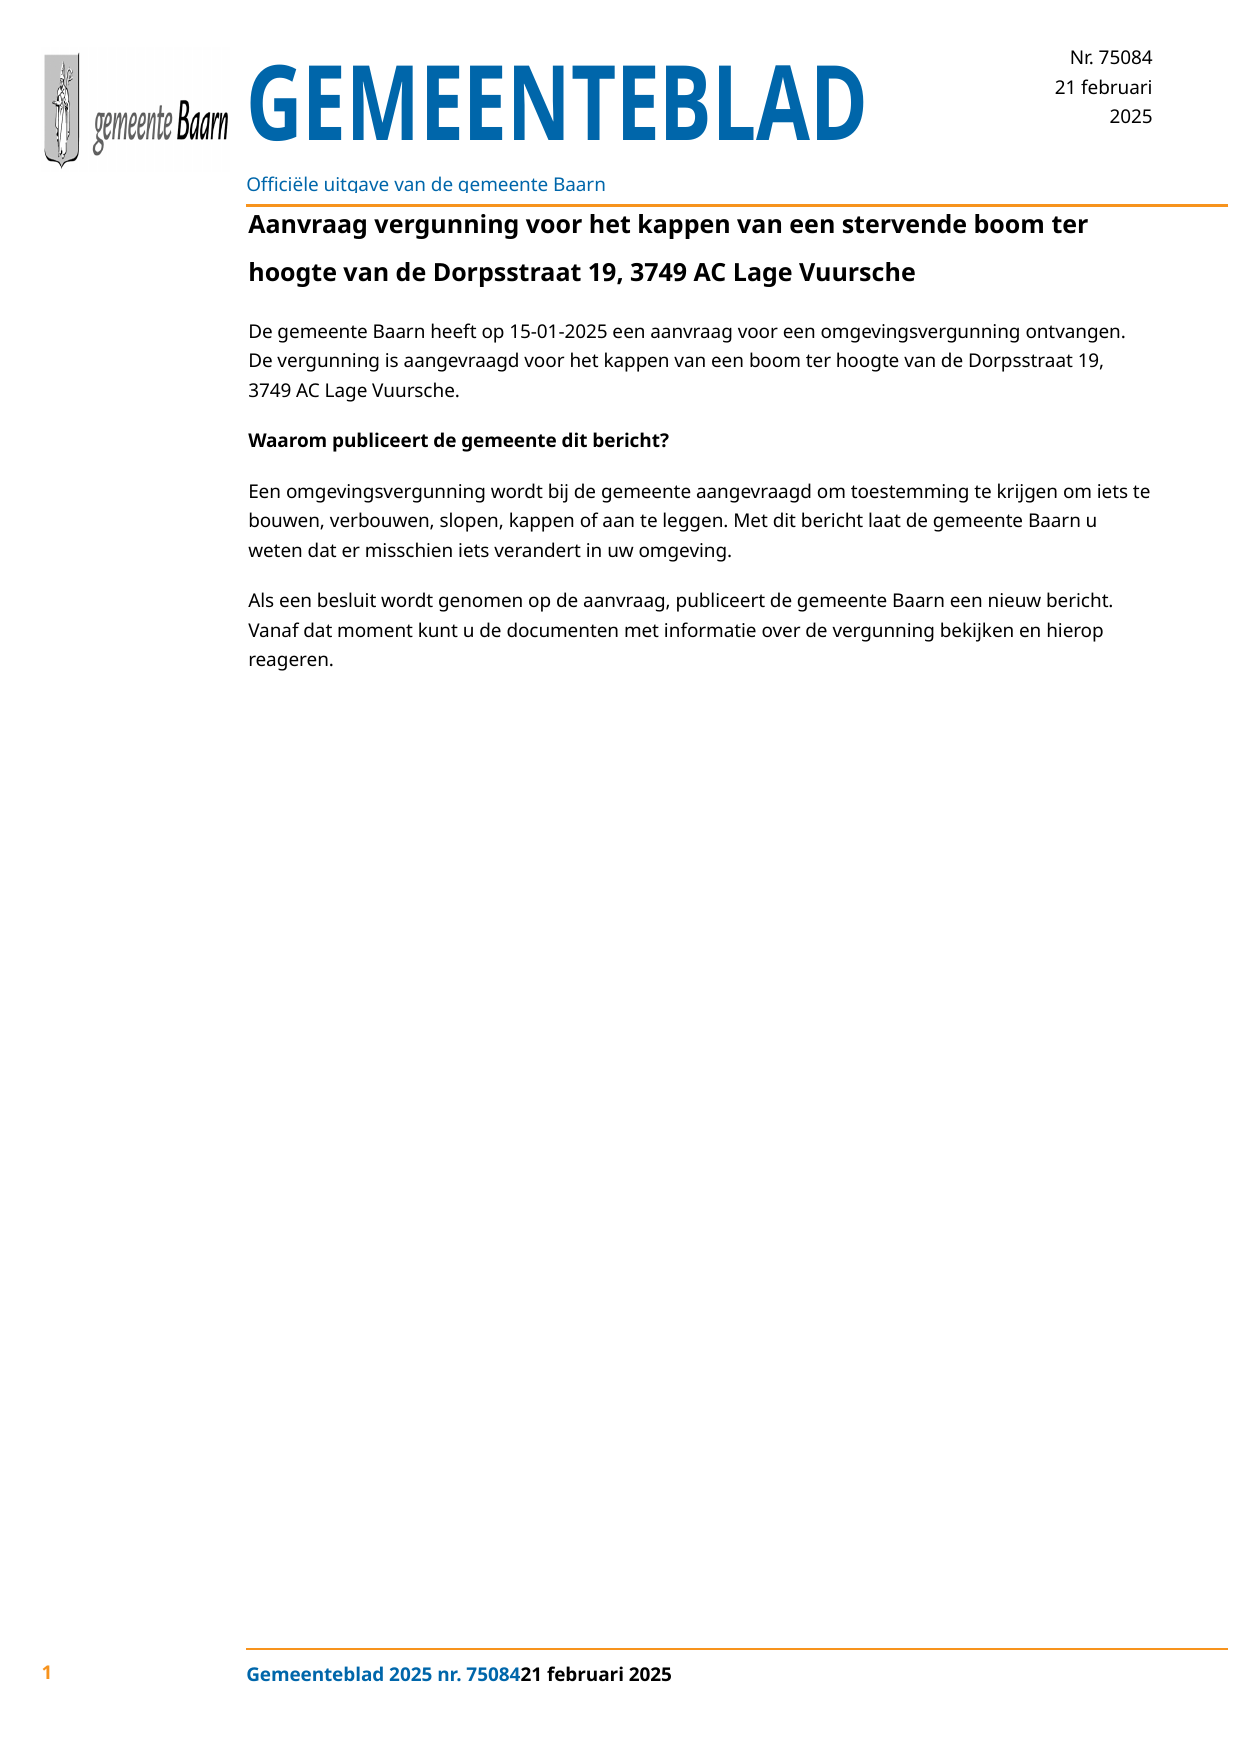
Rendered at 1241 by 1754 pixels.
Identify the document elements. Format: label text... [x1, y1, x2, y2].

text Een omgevingsvergunning wordt bij de gemeente aangevraagd om toestemming te krijgen om iets te bouwen, verbouwen, slopen, kappen of aan te leggen. Met dit bericht laat de gemeente Baarn u weten dat er misschien iets verandert in uw omgeving. [248, 478, 1152, 563]
text Aanvraag vergunning voor het kappen van een stervende boom ter hoogte van de Dorpsstraat 19, 3749 AC Lage Vuursche [248, 207, 1152, 288]
picture [41, 47, 231, 172]
text Als een besluit wordt genomen op de aanvraag, publiceert de gemeente Baarn een nieuw bericht. Vanaf dat moment kunt u de documenten met informatie over de vergunning bekijken en hierop reageren. [248, 587, 1152, 672]
text Waarom publiceert de gemeente dit bericht? [248, 427, 1152, 453]
text De gemeente Baarn heeft op 15-01-2025 een aanvraag voor een omgevingsvergunning ontvangen. De vergunning is aangevraagd voor het kappen van een boom ter hoogte van de Dorpsstraat 19, 3749 AC Lage Vuursche. [248, 318, 1152, 403]
